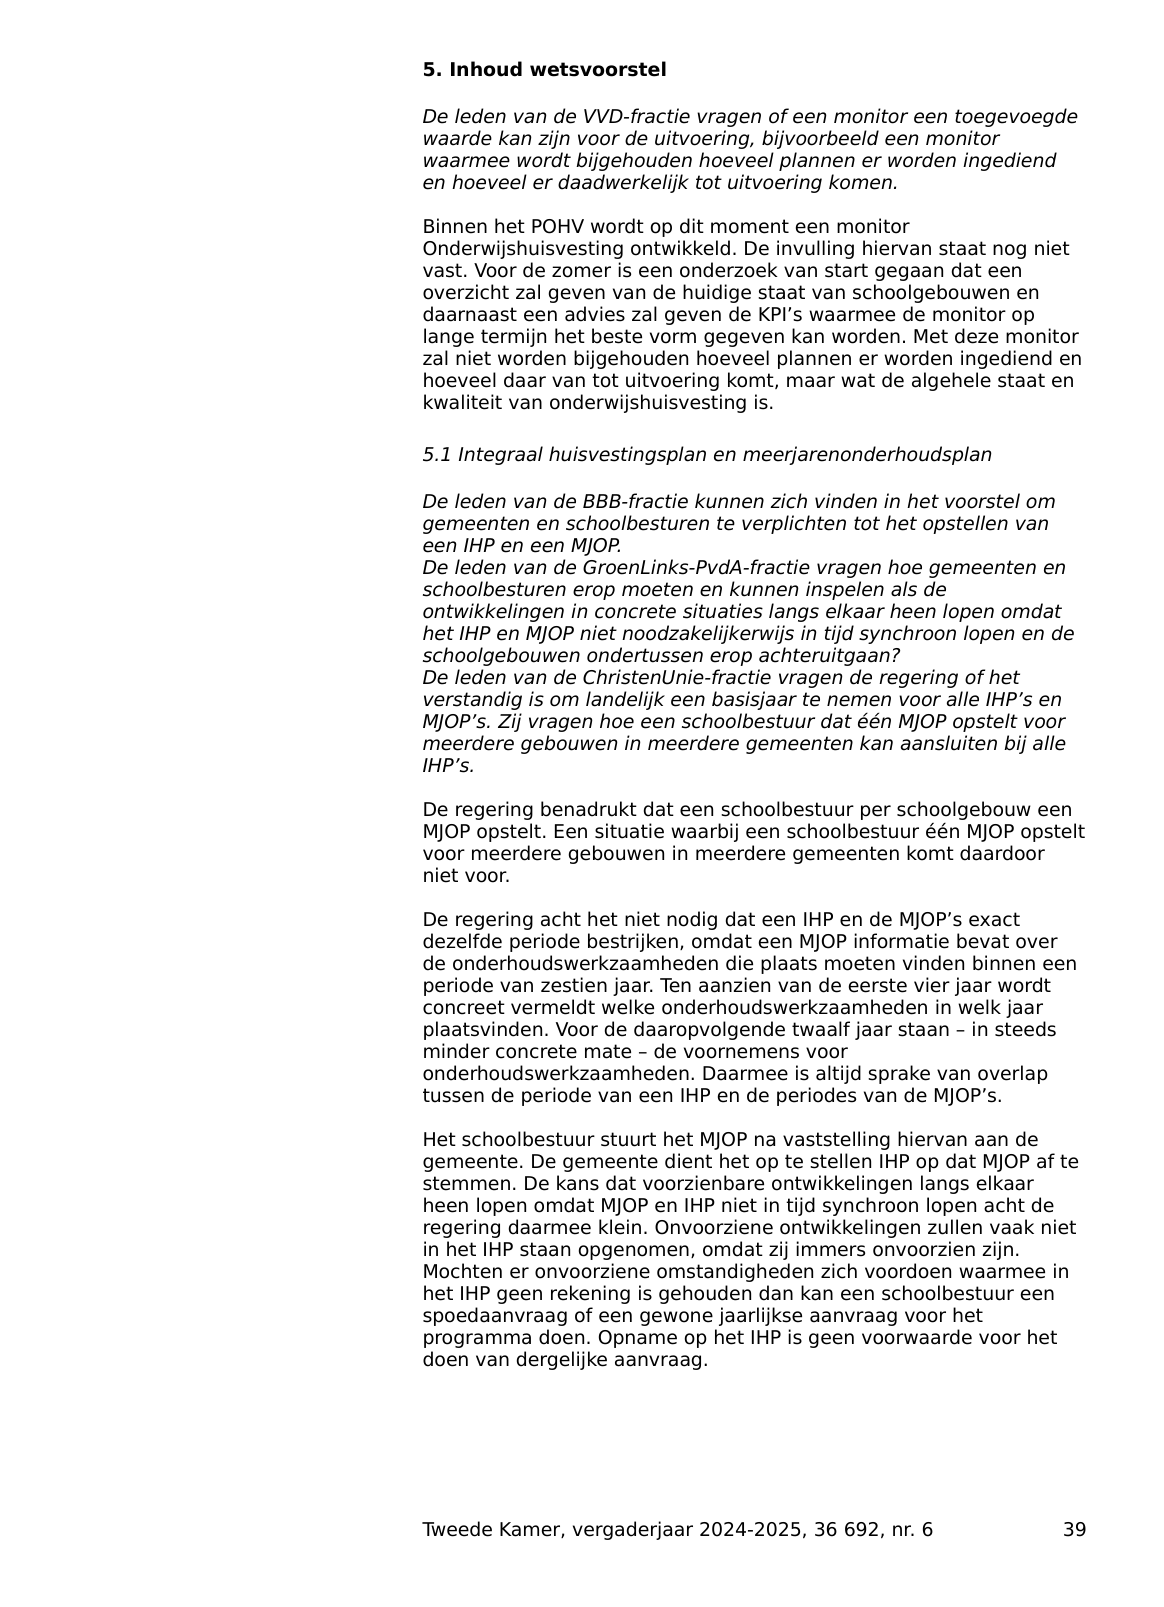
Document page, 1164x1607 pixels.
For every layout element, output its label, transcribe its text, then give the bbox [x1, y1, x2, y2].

text De leden van de BBB-fractie kunnen zich vinden in het voorstel om gemeenten en schoolbesturen te verplichten tot het opstellen van een IHP en een MJOP. [422, 491, 1087, 557]
subtitle 5.1 Integraal huisvestingsplan en meerjarenonderhoudsplan [422, 444, 1087, 466]
text De regering acht het niet nodig dat een IHP en de MJOP’s exact dezelfde periode bestrijken, omdat een MJOP informatie bevat over de onderhoudswerkzaamheden die plaats moeten vinden binnen een periode van zestien jaar. Ten aanzien van de eerste vier jaar wordt concreet vermeldt welke onderhoudswerkzaamheden in welk jaar plaatsvinden. Voor de daaropvolgende twaalf jaar staan – in steeds minder concrete mate – de voornemens voor onderhoudswerkzaamheden. Daarmee is altijd sprake van overlap tussen de periode van een IHP en de periodes van de MJOP’s. [422, 909, 1087, 1107]
text De leden van de ChristenUnie-fractie vragen de regering of het verstandig is om landelijk een basisjaar te nemen voor alle IHP’s en MJOP’s. Zij vragen hoe een schoolbestuur dat één MJOP opstelt voor meerdere gebouwen in meerdere gemeenten kan aansluiten bij alle IHP’s. [422, 667, 1087, 777]
text De leden van de VVD-fractie vragen of een monitor een toegevoegde waarde kan zijn voor de uitvoering, bijvoorbeeld een monitor waarmee wordt bijgehouden hoeveel plannen er worden ingediend en hoeveel er daadwerkelijk tot uitvoering komen. [422, 106, 1087, 194]
text De leden van de GroenLinks-PvdA-fractie vragen hoe gemeenten en schoolbesturen erop moeten en kunnen inspelen als de ontwikkelingen in concrete situaties langs elkaar heen lopen omdat het IHP en MJOP niet noodzakelijkerwijs in tijd synchroon lopen en de schoolgebouwen ondertussen erop achteruitgaan? [422, 557, 1087, 667]
text De regering benadrukt dat een schoolbestuur per schoolgebouw een MJOP opstelt. Een situatie waarbij een schoolbestuur één MJOP opstelt voor meerdere gebouwen in meerdere gemeenten komt daardoor niet voor. [422, 799, 1087, 887]
subtitle 5. Inhoud wetsvoorstel [422, 59, 1087, 81]
text Binnen het POHV wordt op dit moment een monitor Onderwijshuisvesting ontwikkeld. De invulling hiervan staat nog niet vast. Voor de zomer is een onderzoek van start gegaan dat een overzicht zal geven van de huidige staat van schoolgebouwen en daarnaast een advies zal geven de KPI’s waarmee de monitor op lange termijn het beste vorm gegeven kan worden. Met deze monitor zal niet worden bijgehouden hoeveel plannen er worden ingediend en hoeveel daar van tot uitvoering komt, maar wat de algehele staat en kwaliteit van onderwijshuisvesting is. [422, 216, 1087, 414]
text Het schoolbestuur stuurt het MJOP na vaststelling hiervan aan de gemeente. De gemeente dient het op te stellen IHP op dat MJOP af te stemmen. De kans dat voorzienbare ontwikkelingen langs elkaar heen lopen omdat MJOP en IHP niet in tijd synchroon lopen acht de regering daarmee klein. Onvoorziene ontwikkelingen zullen vaak niet in het IHP staan opgenomen, omdat zij immers onvoorzien zijn. Mochten er onvoorziene omstandigheden zich voordoen waarmee in het IHP geen rekening is gehouden dan kan een schoolbestuur een spoedaanvraag of een gewone jaarlijkse aanvraag voor het programma doen. Opname op het IHP is geen voorwaarde voor het doen van dergelijke aanvraag. [422, 1129, 1087, 1371]
